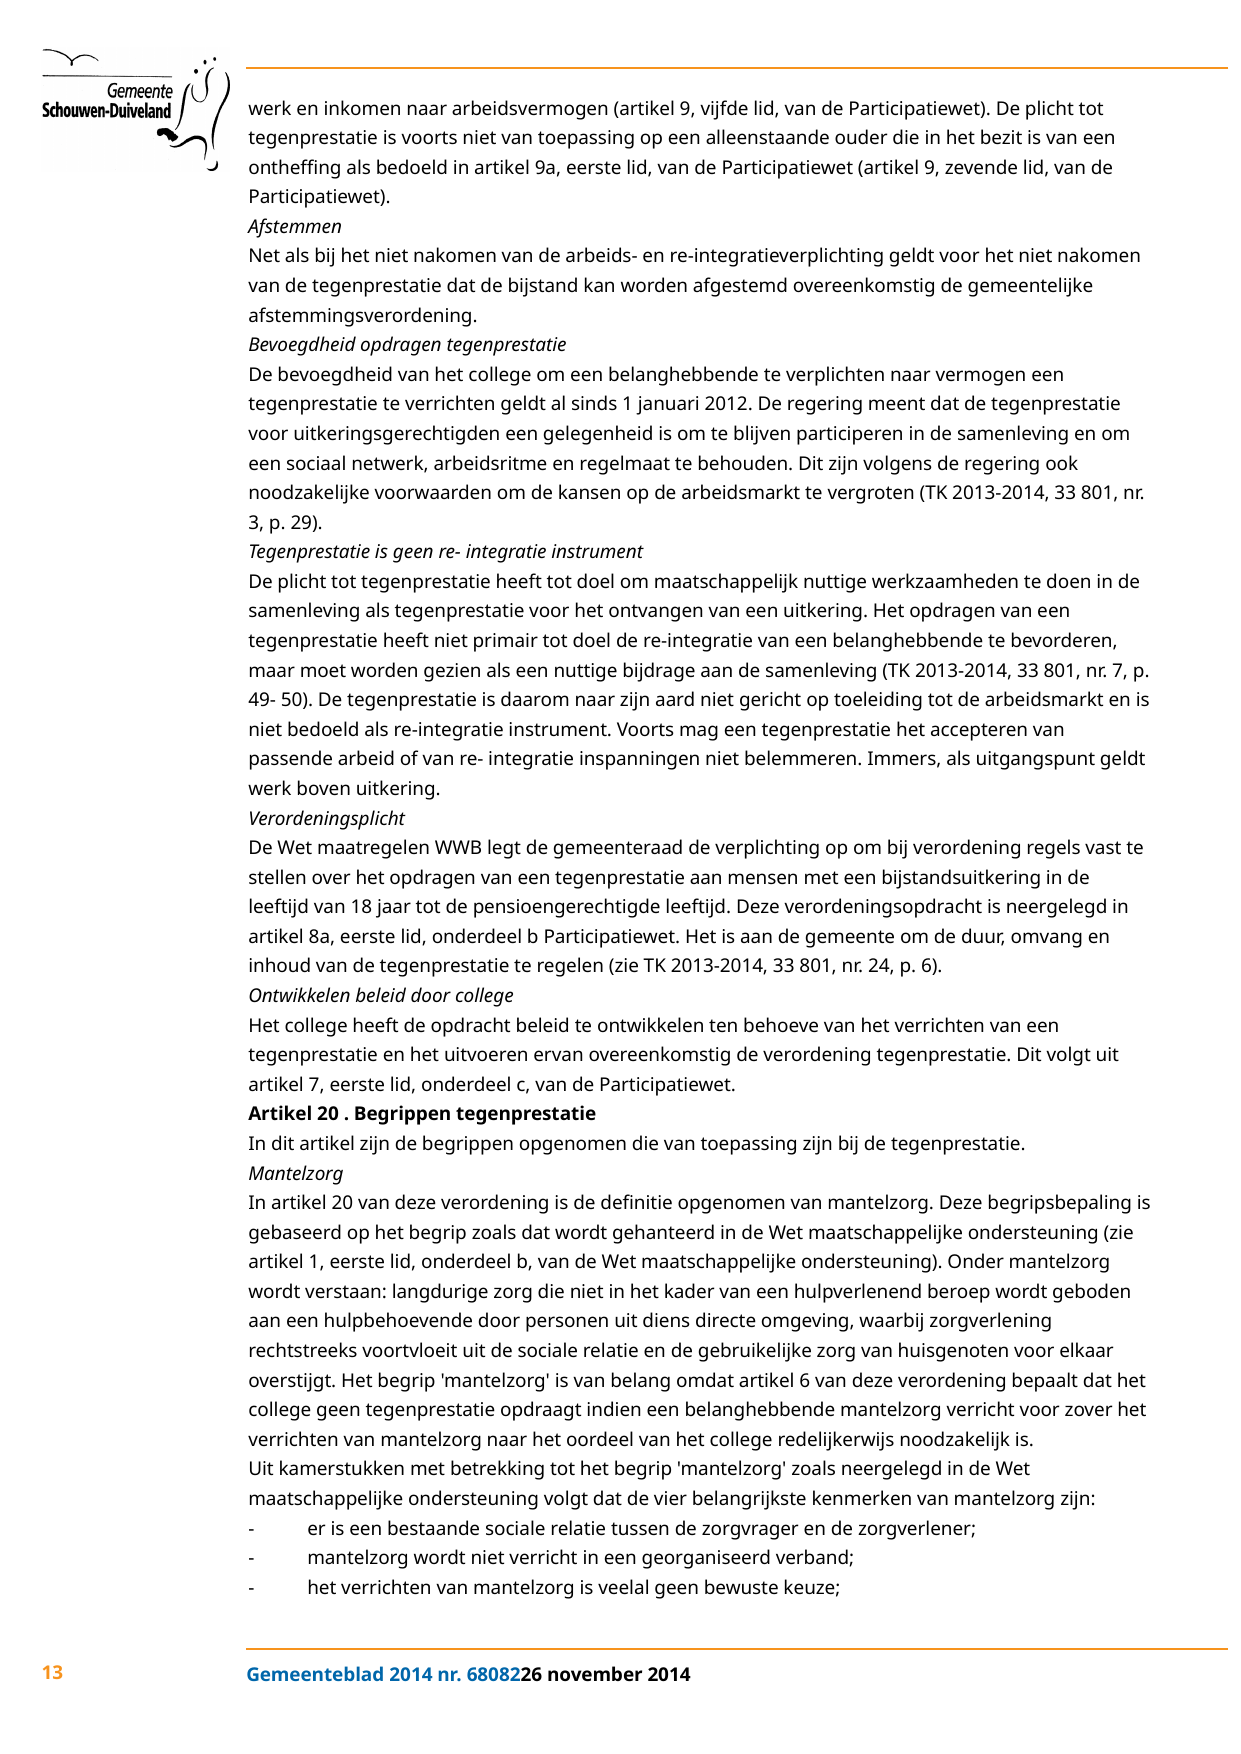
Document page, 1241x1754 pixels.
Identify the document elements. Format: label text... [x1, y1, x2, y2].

text Afstemmen [248, 213, 1152, 239]
text Verordeningsplicht [248, 805, 1152, 831]
text Het college heeft de opdracht beleid te ontwikkelen ten behoeve van het verrichten van een tegenprestatie en het uitvoeren ervan overeenkomstig de verordening tegenprestatie. Dit volgt uit artikel 7, eerste lid, onderdeel c, van de Participatiewet. [248, 1012, 1152, 1097]
text werk en inkomen naar arbeidsvermogen (artikel 9, vijfde lid, van de Participatiewet). De plicht tot tegenprestatie is voorts niet van toepassing op een alleenstaande ouder die in het bezit is van een ontheffing als bedoeld in artikel 9a, eerste lid, van de Participatiewet (artikel 9, zevende lid, van de Participatiewet). [248, 95, 1152, 209]
text Mantelzorg [248, 1160, 1152, 1186]
list er is een bestaande sociale relatie tussen de zorgvrager en de zorgverlener; [248, 1515, 1152, 1541]
text Ontwikkelen beleid door college [248, 982, 1152, 1008]
list het verrichten van mantelzorg is veelal geen bewuste keuze; [248, 1574, 1152, 1600]
text Net als bij het niet nakomen van de arbeids- en re-integratieverplichting geldt voor het niet nakomen van de tegenprestatie dat de bijstand kan worden afgestemd overeenkomstig de gemeentelijke afstemmingsverordening. [248, 243, 1152, 328]
text Artikel 20 . Begrippen tegenprestatie [248, 1101, 1152, 1126]
text Uit kamerstukken met betrekking tot het begrip 'mantelzorg' zoals neergelegd in de Wet maatschappelijke ondersteuning volgt dat de vier belangrijkste kenmerken van mantelzorg zijn: [248, 1456, 1152, 1511]
text In dit artikel zijn de begrippen opgenomen die van toepassing zijn bij de tegenprestatie. [248, 1130, 1152, 1156]
list mantelzorg wordt niet verricht in een georganiseerd verband; [248, 1544, 1152, 1570]
text Bevoegdheid opdragen tegenprestatie [248, 331, 1152, 357]
text De plicht tot tegenprestatie heeft tot doel om maatschappelijk nuttige werkzaamheden te doen in de samenleving als tegenprestatie voor het ontvangen van een uitkering. Het opdragen van een tegenprestatie heeft niet primair tot doel de re-integratie van een belanghebbende te bevorderen, maar moet worden gezien als een nuttige bijdrage aan de samenleving (TK 2013-2014, 33 801, nr. 7, p. 49- 50). De tegenprestatie is daarom naar zijn aard niet gericht op toeleiding tot de arbeidsmarkt en is niet bedoeld als re-integratie instrument. Voorts mag een tegenprestatie het accepteren van passende arbeid of van re- integratie inspanningen niet belemmeren. Immers, als uitgangspunt geldt werk boven uitkering. [248, 568, 1152, 801]
text De Wet maatregelen WWB legt de gemeenteraad de verplichting op om bij verordening regels vast te stellen over het opdragen van een tegenprestatie aan mensen met een bijstandsuitkering in de leeftijd van 18 jaar tot de pensioengerechtigde leeftijd. Deze verordeningsopdracht is neergelegd in artikel 8a, eerste lid, onderdeel b Participatiewet. Het is aan de gemeente om de duur, omvang en inhoud van de tegenprestatie te regelen (zie TK 2013-2014, 33 801, nr. 24, p. 6). [248, 834, 1152, 978]
text Tegenprestatie is geen re- integratie instrument [248, 538, 1152, 564]
text De bevoegdheid van het college om een belanghebbende te verplichten naar vermogen een tegenprestatie te verrichten geldt al sinds 1 januari 2012. De regering meent dat de tegenprestatie voor uitkeringsgerechtigden een gelegenheid is om te blijven participeren in de samenleving en om een sociaal netwerk, arbeidsritme en regelmaat te behouden. Dit zijn volgens de regering ook noodzakelijke voorwaarden om de kansen op de arbeidsmarkt te vergroten (TK 2013-2014, 33 801, nr. 3, p. 29). [248, 361, 1152, 535]
text In artikel 20 van deze verordening is de definitie opgenomen van mantelzorg. Deze begripsbepaling is gebaseerd op het begrip zoals dat wordt gehanteerd in de Wet maatschappelijke ondersteuning (zie artikel 1, eerste lid, onderdeel b, van de Wet maatschappelijke ondersteuning). Onder mantelzorg wordt verstaan: langdurige zorg die niet in het kader van een hulpverlenend beroep wordt geboden aan een hulpbehoevende door personen uit diens directe omgeving, waarbij zorgverlening rechtstreeks voortvloeit uit de sociale relatie en de gebruikelijke zorg van huisgenoten voor elkaar overstijgt. Het begrip 'mantelzorg' is van belang omdat artikel 6 van deze verordening bepaalt dat het college geen tegenprestatie opdraagt indien een belanghebbende mantelzorg verricht voor zover het verrichten van mantelzorg naar het oordeel van het college redelijkerwijs noodzakelijk is. [248, 1189, 1152, 1452]
picture [41, 47, 231, 172]
